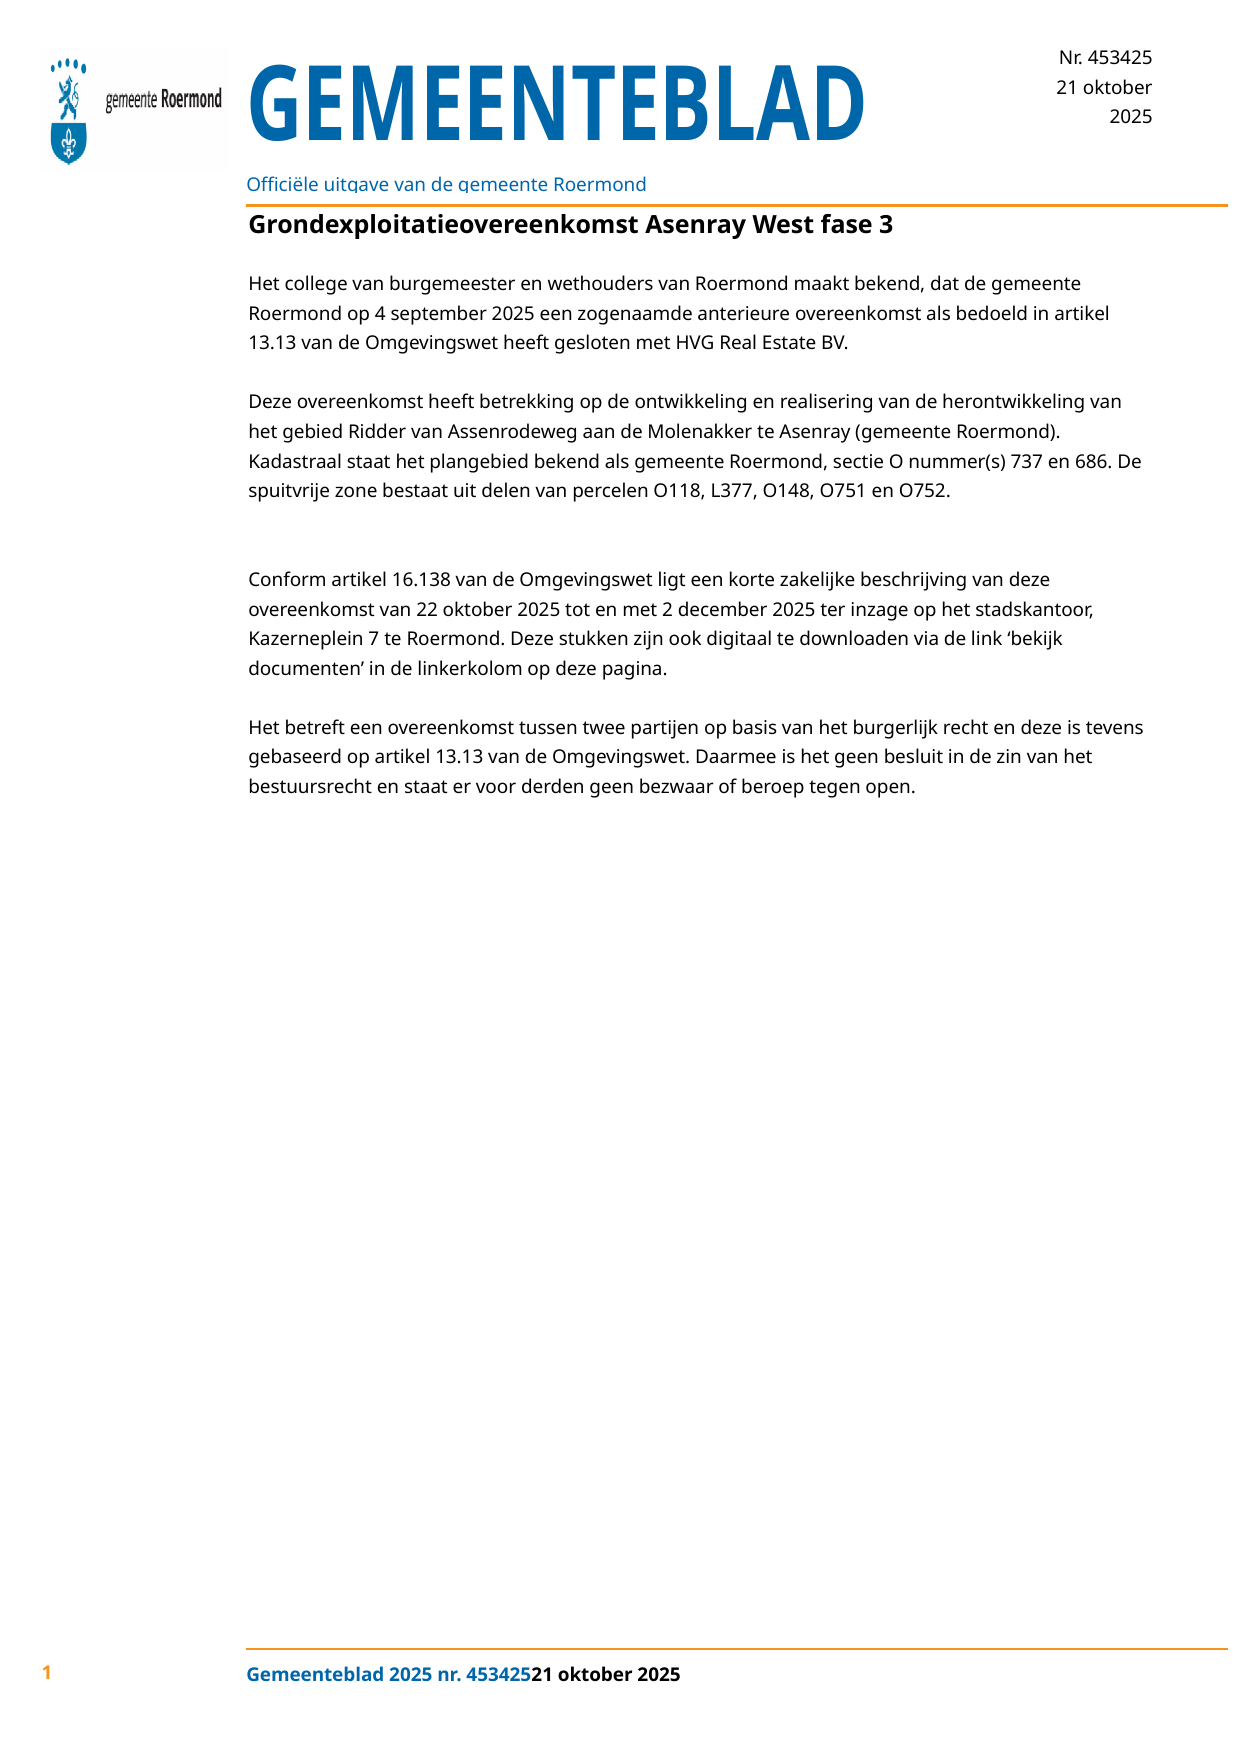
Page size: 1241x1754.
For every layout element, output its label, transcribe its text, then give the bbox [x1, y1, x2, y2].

picture [41, 47, 231, 172]
text Het college van burgemeester en wethouders van Roermond maakt bekend, dat de gemeente Roermond op 4 september 2025 een zogenaamde anterieure overeenkomst als bedoeld in artikel 13.13 van de Omgevingswet heeft gesloten met HVG Real Estate BV. [248, 270, 1152, 355]
text Grondexploitatieovereenkomst Asenray West fase 3 [248, 207, 1152, 241]
text Conform artikel 16.138 van de Omgevingswet ligt een korte zakelijke beschrijving van deze overeenkomst van 22 oktober 2025 tot en met 2 december 2025 ter inzage op het stadskantoor, Kazerneplein 7 te Roermond. Deze stukken zijn ook digitaal te downloaden via de link ‘bekijk documenten’ in de linkerkolom op deze pagina. [248, 566, 1152, 681]
text Het betreft een overeenkomst tussen twee partijen op basis van het burgerlijk recht en deze is tevens gebaseerd op artikel 13.13 van de Omgevingswet. Daarmee is het geen besluit in de zin van het bestuursrecht en staat er voor derden geen bezwaar of beroep tegen open. [248, 714, 1152, 799]
text Deze overeenkomst heeft betrekking op de ontwikkeling en realisering van de herontwikkeling van het gebied Ridder van Assenrodeweg aan de Molenakker te Asenray (gemeente Roermond). Kadastraal staat het plangebied bekend als gemeente Roermond, sectie O nummer(s) 737 en 686. De spuitvrije zone bestaat uit delen van percelen O118, L377, O148, O751 en O752. [248, 389, 1152, 503]
